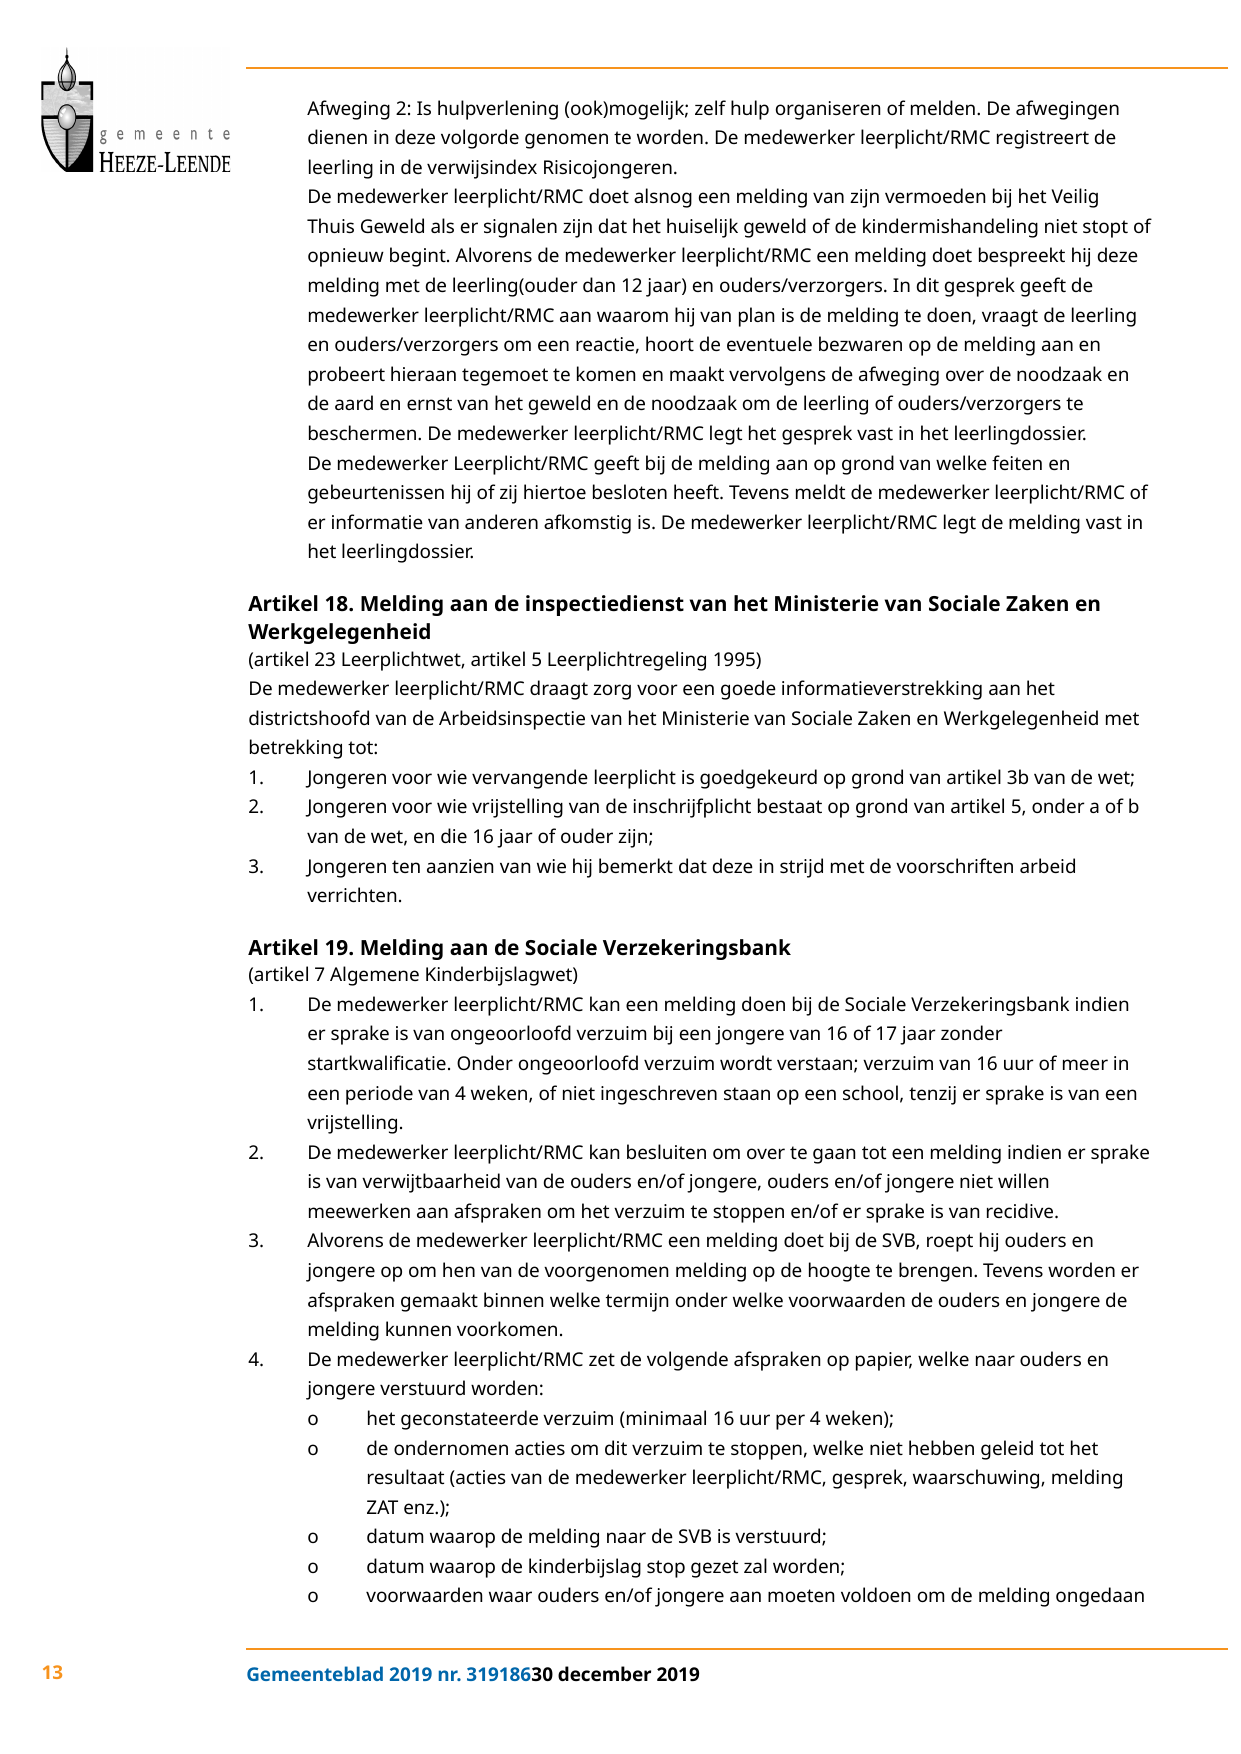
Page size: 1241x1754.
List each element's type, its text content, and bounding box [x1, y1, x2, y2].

list datum waarop de kinderbijslag stop gezet zal worden; [307, 1553, 1152, 1579]
text (artikel 23 Leerplichtwet, artikel 5 Leerplichtregeling 1995) [248, 646, 1152, 672]
picture [41, 47, 231, 172]
text De medewerker leerplicht/RMC draagt zorg voor een goede informatieverstrekking aan het districtshoofd van de Arbeidsinspectie van het Ministerie van Sociale Zaken en Werkgelegenheid met betrekking tot: [248, 675, 1152, 760]
list De medewerker leerplicht/RMC doet alsnog een melding van zijn vermoeden bij het Veilig Thuis Geweld als er signalen zijn dat het huiselijk geweld of de kindermishandeling niet stopt of opnieuw begint. Alvorens de medewerker leerplicht/RMC een melding doet bespreekt hij deze melding met de leerling(ouder dan 12 jaar) en ouders/verzorgers. In dit gesprek geeft de medewerker leerplicht/RMC aan waarom hij van plan is de melding te doen, vraagt de leerling en ouders/verzorgers om een reactie, hoort de eventuele bezwaren op de melding aan en probeert hieraan tegemoet te komen en maakt vervolgens de afweging over de noodzaak en de aard en ernst van het geweld en de noodzaak om de leerling of ouders/verzorgers te beschermen. De medewerker leerplicht/RMC legt het gesprek vast in het leerlingdossier. [248, 183, 1152, 446]
text Artikel 19. Melding aan de Sociale Verzekeringsbank [248, 933, 1152, 961]
list Jongeren voor wie vrijstelling van de inschrijfplicht bestaat op grond van artikel 5, onder a of b van de wet, en die 16 jaar of ouder zijn; [248, 794, 1152, 849]
text Artikel 18. Melding aan de inspectiedienst van het Ministerie van Sociale Zaken en Werkgelegenheid [248, 589, 1152, 646]
list Jongeren voor wie vervangende leerplicht is goedgekeurd op grond van artikel 3b van de wet; [248, 764, 1152, 790]
text (artikel 7 Algemene Kinderbijslagwet) [248, 961, 1152, 987]
list De medewerker Leerplicht/RMC geeft bij de melding aan op grond van welke feiten en gebeurtenissen hij of zij hiertoe besloten heeft. Tevens meldt de medewerker leerplicht/RMC of er informatie van anderen afkomstig is. De medewerker leerplicht/RMC legt de melding vast in het leerlingdossier. [248, 450, 1152, 564]
list de ondernomen acties om dit verzuim te stoppen, welke niet hebben geleid tot het resultaat (acties van de medewerker leerplicht/RMC, gesprek, waarschuwing, melding ZAT enz.); [307, 1435, 1152, 1519]
list Afweging 2: Is hulpverlening (ook)mogelijk; zelf hulp organiseren of melden. De afwegingen dienen in deze volgorde genomen te worden. De medewerker leerplicht/RMC registreert de leerling in de verwijsindex Risicojongeren. [248, 95, 1152, 180]
list datum waarop de melding naar de SVB is verstuurd; [307, 1523, 1152, 1549]
list De medewerker leerplicht/RMC zet de volgende afspraken op papier, welke naar ouders en jongere verstuurd worden: [248, 1346, 1152, 1401]
list De medewerker leerplicht/RMC kan besluiten om over te gaan tot een melding indien er sprake is van verwijtbaarheid van de ouders en/of jongere, ouders en/of jongere niet willen meewerken aan afspraken om het verzuim te stoppen en/of er sprake is van recidive. [248, 1139, 1152, 1224]
list Alvorens de medewerker leerplicht/RMC een melding doet bij de SVB, roept hij ouders en jongere op om hen van de voorgenomen melding op de hoogte te brengen. Tevens worden er afspraken gemaakt binnen welke termijn onder welke voorwaarden de ouders en jongere de melding kunnen voorkomen. [248, 1228, 1152, 1342]
list voorwaarden waar ouders en/of jongere aan moeten voldoen om de melding ongedaan [307, 1583, 1152, 1608]
list De medewerker leerplicht/RMC kan een melding doen bij de Sociale Verzekeringsbank indien er sprake is van ongeoorloofd verzuim bij een jongere van 16 of 17 jaar zonder startkwalificatie. Onder ongeoorloofd verzuim wordt verstaan; verzuim van 16 uur of meer in een periode van 4 weken, of niet ingeschreven staan op een school, tenzij er sprake is van een vrijstelling. [248, 991, 1152, 1135]
list Jongeren ten aanzien van wie hij bemerkt dat deze in strijd met de voorschriften arbeid verrichten. [248, 853, 1152, 908]
list het geconstateerde verzuim (minimaal 16 uur per 4 weken); [307, 1405, 1152, 1431]
